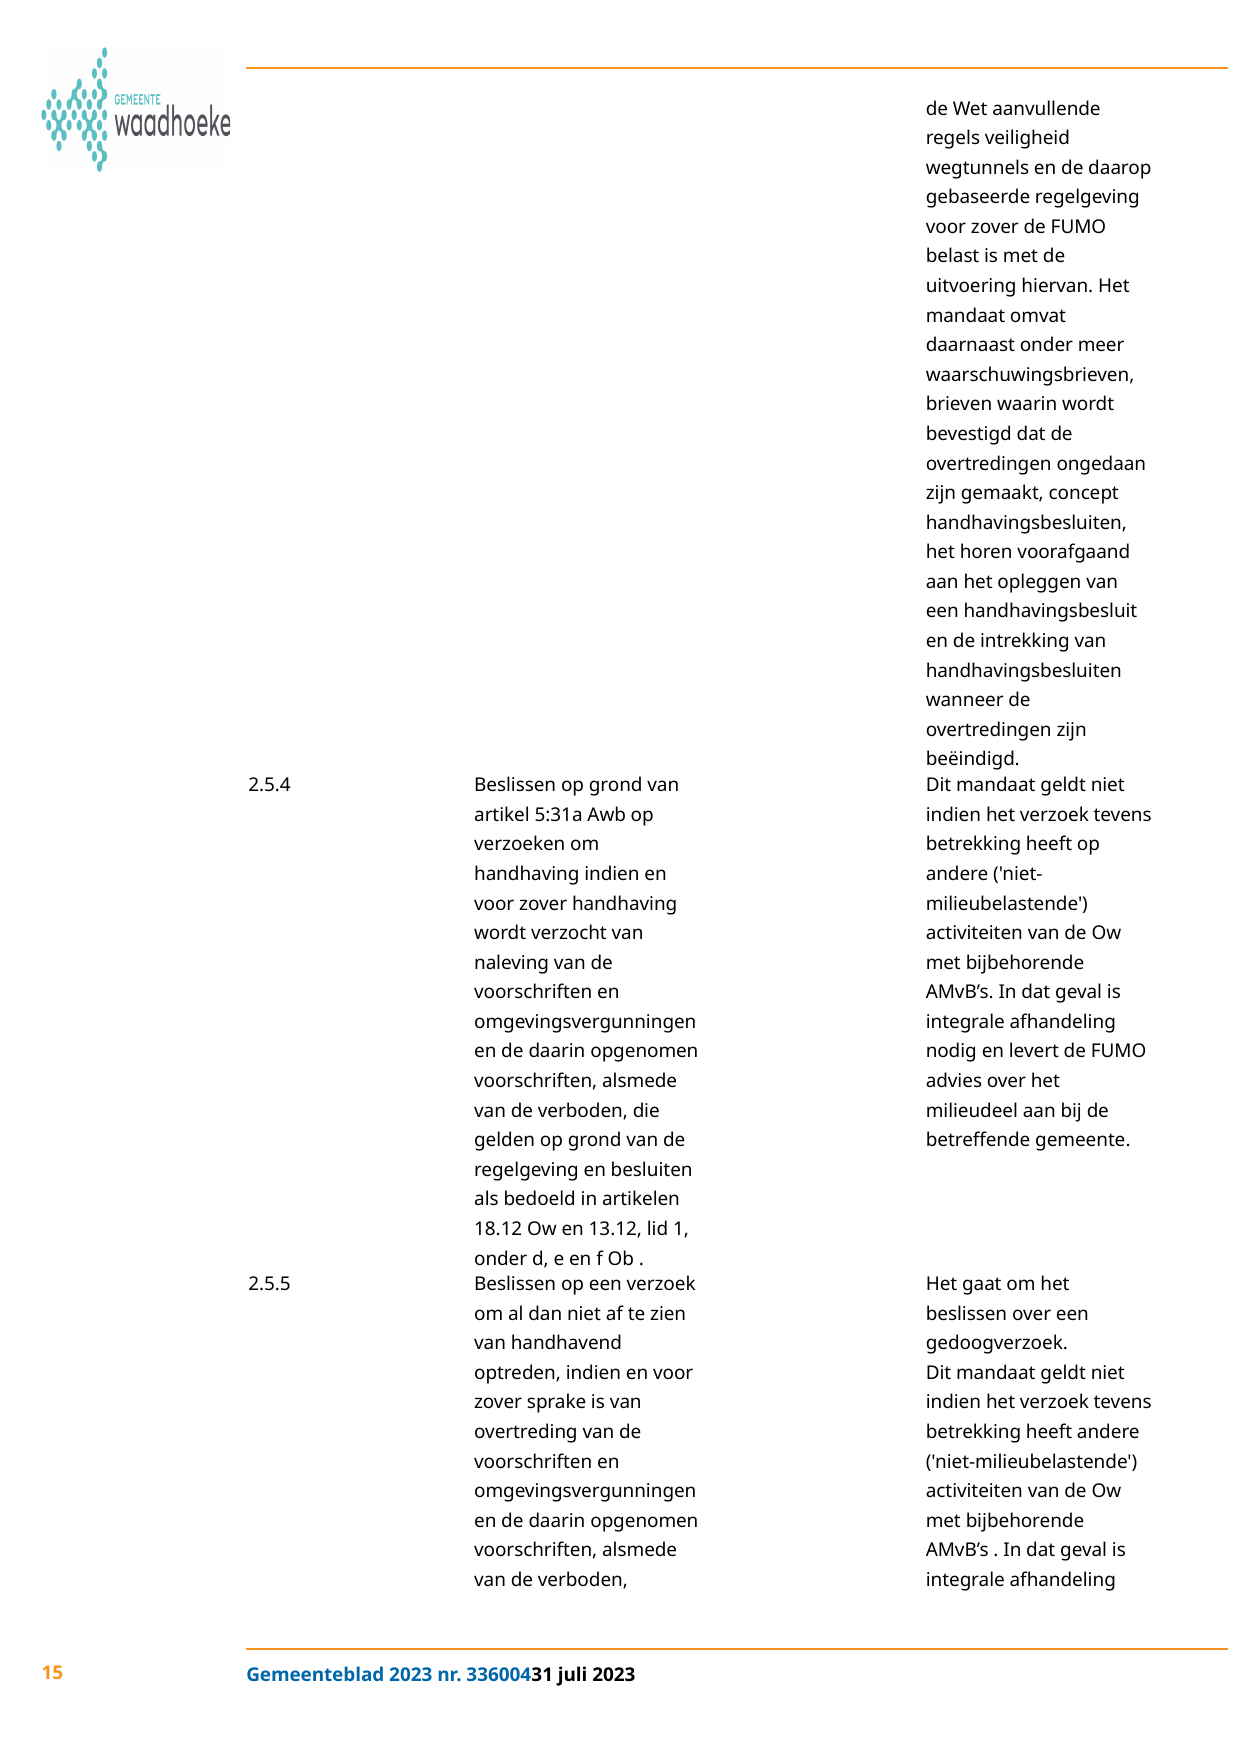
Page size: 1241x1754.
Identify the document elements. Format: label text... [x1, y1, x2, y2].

table_cell Dit mandaat geldt niet indien het verzoek tevens betrekking heeft op andere ('niet-milieubelastende') activiteiten van de Ow met bijbehorende AMvB’s. In dat geval is integrale afhandeling nodig en levert de FUMO advies over het milieudeel aan bij de betreffende gemeente. [926, 771, 1152, 1270]
table_cell Beslissen op een verzoek om al dan niet af te zien van handhavend optreden, indien en voor zover sprake is van overtreding van de voorschriften en omgevingsvergunningen en de daarin opgenomen voorschriften, alsmede van de verboden, [474, 1270, 700, 1592]
table_cell [700, 95, 926, 771]
table_cell [248, 95, 474, 771]
table_cell Beslissen op grond van artikel 5:31a Awb op verzoeken om handhaving indien en voor zover handhaving wordt verzocht van naleving van de voorschriften en omgevingsvergunningen en de daarin opgenomen voorschriften, alsmede van de verboden, die gelden op grond van de regelgeving en besluiten als bedoeld in artikelen 18.12 Ow en 13.12, lid 1, onder d, e en f Ob . [474, 771, 700, 1270]
table_cell 2.5.4 [248, 771, 474, 1270]
table_cell Het gaat om het beslissen over een gedoogverzoek. Dit mandaat geldt niet indien het verzoek tevens betrekking heeft andere ('niet-milieubelastende') activiteiten van de Ow met bijbehorende AMvB’s . In dat geval is integrale afhandeling [926, 1270, 1152, 1592]
table_cell [700, 771, 926, 1270]
picture [41, 47, 231, 172]
table_cell [474, 95, 700, 771]
table_cell de Wet aanvullende regels veiligheid wegtunnels en de daarop gebaseerde regelgeving voor zover de FUMO belast is met de uitvoering hiervan. Het mandaat omvat daarnaast onder meer waarschuwingsbrieven, brieven waarin wordt bevestigd dat de overtredingen ongedaan zijn gemaakt, concept handhavingsbesluiten, het horen voorafgaand aan het opleggen van een handhavingsbesluit en de intrekking van handhavingsbesluiten wanneer de overtredingen zijn beëindigd. [926, 95, 1152, 771]
table_cell 2.5.5 [248, 1270, 474, 1592]
table_cell [700, 1270, 926, 1592]
